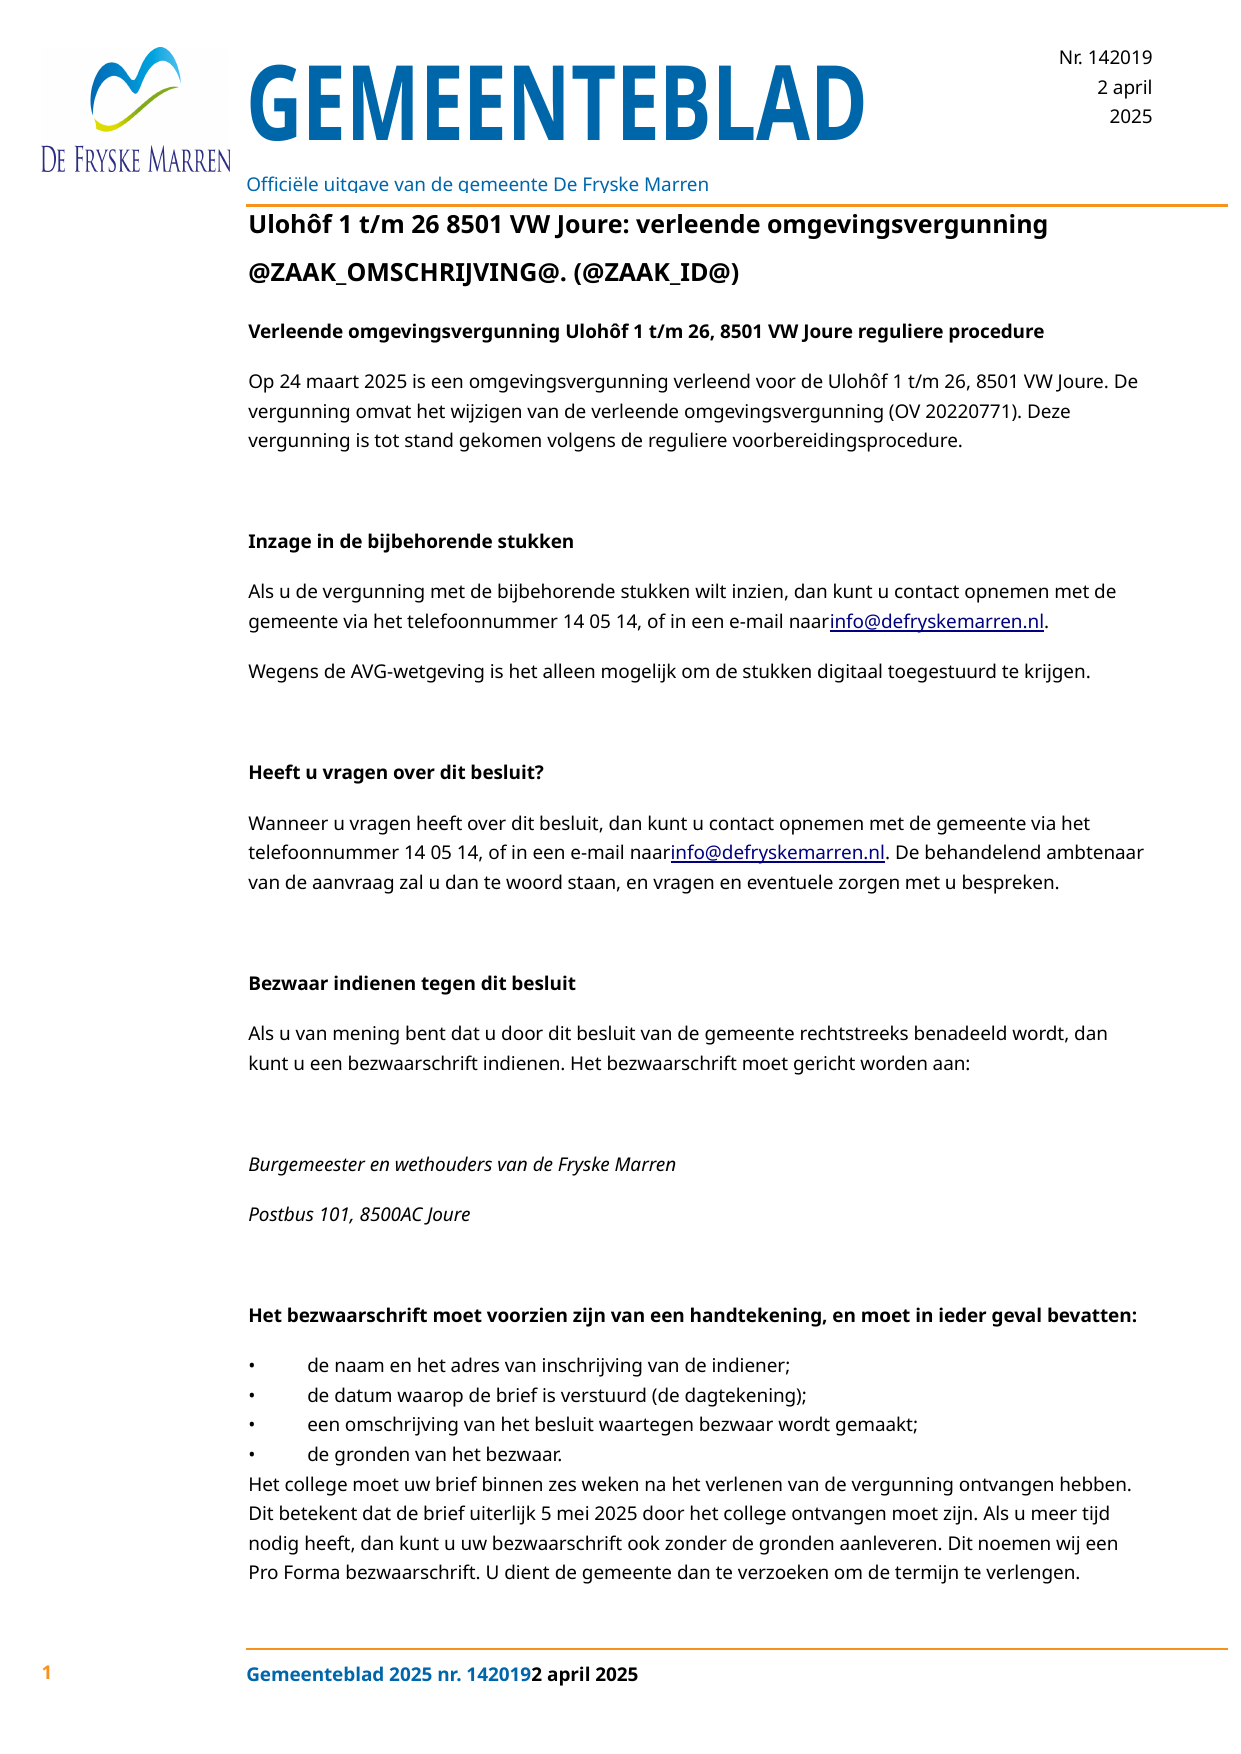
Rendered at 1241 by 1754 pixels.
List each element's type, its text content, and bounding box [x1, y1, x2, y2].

text Als u van mening bent dat u door dit besluit van de gemeente rechtstreeks benadeeld wordt, dan kunt u een bezwaarschrift indienen. Het bezwaarschrift moet gericht worden aan: [248, 1020, 1152, 1076]
text Het bezwaarschrift moet voorzien zijn van een handtekening, en moet in ieder geval bevatten: [248, 1302, 1152, 1328]
text Heeft u vragen over dit besluit? [248, 759, 1152, 785]
picture [41, 47, 231, 172]
text Wanneer u vragen heeft over dit besluit, dan kunt u contact opnemen met de gemeente via het telefoonnummer 14 05 14, of in een e-mail naarinfo@defryskemarren.nl. De behandelend ambtenaar van de aanvraag zal u dan te woord staan, en vragen en eventuele zorgen met u bespreken. [248, 810, 1152, 895]
text Het college moet uw brief binnen zes weken na het verlenen van de vergunning ontvangen hebben. Dit betekent dat de brief uiterlijk 5 mei 2025 door het college ontvangen moet zijn. Als u meer tijd nodig heeft, dan kunt u uw bezwaarschrift ook zonder de gronden aanleveren. Dit noemen wij een Pro Forma bezwaarschrift. U dient de gemeente dan te verzoeken om de termijn te verlengen. [248, 1471, 1152, 1585]
text Verleende omgevingsvergunning Ulohôf 1 t/m 26, 8501 VW Joure reguliere procedure [248, 318, 1152, 344]
list een omschrijving van het besluit waartegen bezwaar wordt gemaakt; [248, 1412, 1152, 1437]
text Inzage in de bijbehorende stukken [248, 528, 1152, 554]
text Bezwaar indienen tegen dit besluit [248, 970, 1152, 996]
text Postbus 101, 8500AC Joure [248, 1201, 1152, 1227]
text Op 24 maart 2025 is een omgevingsvergunning verleend voor de Ulohôf 1 t/m 26, 8501 VW Joure. De vergunning omvat het wijzigen van de verleende omgevingsvergunning (OV 20220771). Deze vergunning is tot stand gekomen volgens de reguliere voorbereidingsprocedure. [248, 368, 1152, 453]
text Als u de vergunning met de bijbehorende stukken wilt inzien, dan kunt u contact opnemen met de gemeente via het telefoonnummer 14 05 14, of in een e-mail naarinfo@defryskemarren.nl. [248, 579, 1152, 634]
text Burgemeester en wethouders van de Fryske Marren [248, 1151, 1152, 1177]
text Wegens de AVG-wetgeving is het alleen mogelijk om de stukken digitaal toegestuurd te krijgen. [248, 659, 1152, 684]
list de gronden van het bezwaar. [248, 1441, 1152, 1467]
list de naam en het adres van inschrijving van de indiener; [248, 1352, 1152, 1378]
text Ulohôf 1 t/m 26 8501 VW Joure: verleende omgevingsvergunning @ZAAK_OMSCHRIJVING@. (@ZAAK_ID@) [248, 207, 1152, 288]
list de datum waarop de brief is verstuurd (de dagtekening); [248, 1382, 1152, 1408]
